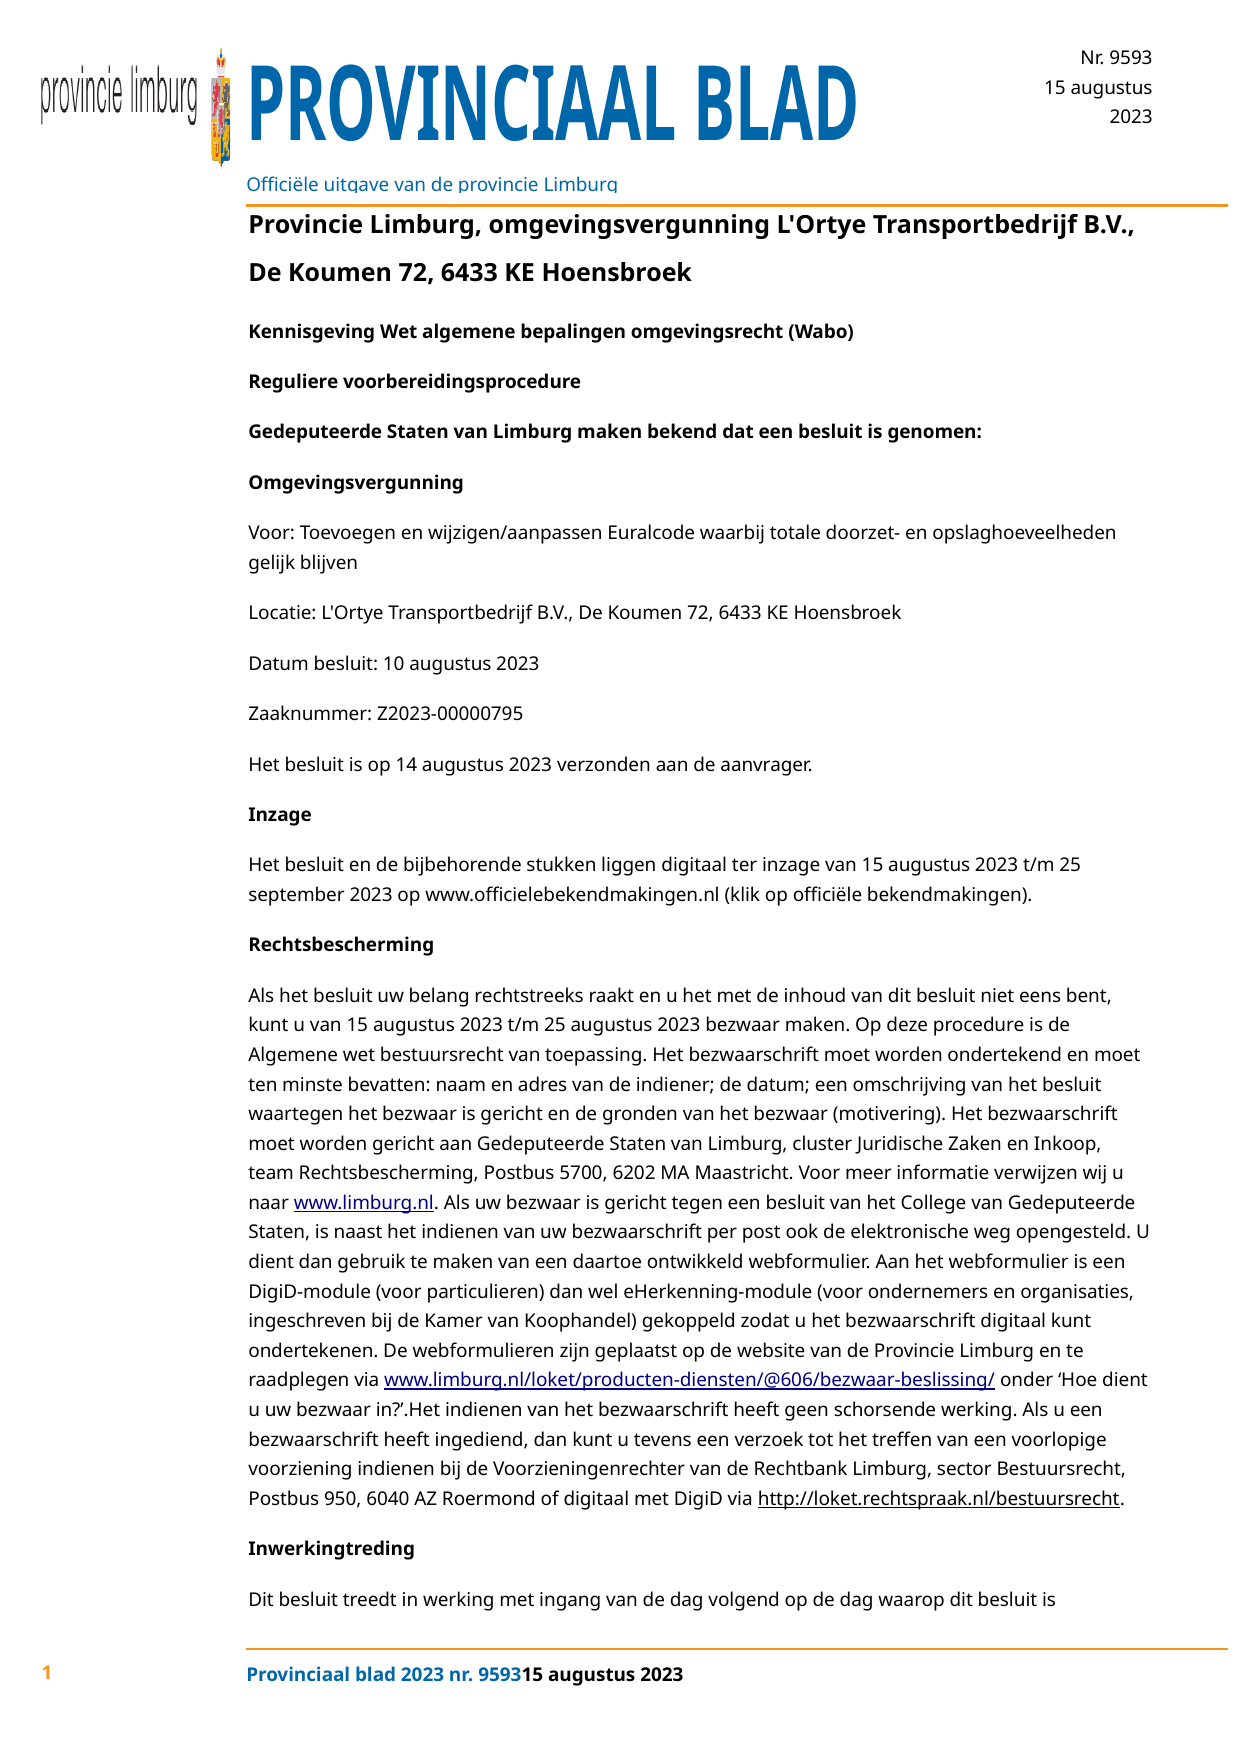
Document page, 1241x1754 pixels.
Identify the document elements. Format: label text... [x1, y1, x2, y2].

text Locatie: L'Ortye Transportbedrijf B.V., De Koumen 72, 6433 KE Hoensbroek [248, 599, 1152, 625]
text Kennisgeving Wet algemene bepalingen omgevingsrecht (Wabo) [248, 318, 1152, 344]
text Inzage [248, 801, 1152, 827]
text Het besluit en de bijbehorende stukken liggen digitaal ter inzage van 15 augustus 2023 t/m 25 september 2023 op www.officielebekendmakingen.nl (klik op officiële bekendmakingen). [248, 852, 1152, 907]
text Inwerkingtreding [248, 1535, 1152, 1561]
text Zaaknummer: Z2023-00000795 [248, 700, 1152, 726]
text Rechtsbescherming [248, 932, 1152, 957]
text Dit besluit treedt in werking met ingang van de dag volgend op de dag waarop dit besluit is [248, 1586, 1152, 1612]
text Omgevingsvergunning [248, 469, 1152, 495]
picture [41, 47, 231, 172]
text Provincie Limburg, omgevingsvergunning L'Ortye Transportbedrijf B.V., De Koumen 72, 6433 KE Hoensbroek [248, 207, 1152, 288]
text Als het besluit uw belang rechtstreeks raakt en u het met de inhoud van dit besluit niet eens bent, kunt u van 15 augustus 2023 t/m 25 augustus 2023 bezwaar maken. Op deze procedure is de Algemene wet bestuursrecht van toepassing. Het bezwaarschrift moet worden ondertekend en moet ten minste bevatten: naam en adres van de indiener; de datum; een omschrijving van het besluit waartegen het bezwaar is gericht en de gronden van het bezwaar (motivering). Het bezwaarschrift moet worden gericht aan Gedeputeerde Staten van Limburg, cluster Juridische Zaken en Inkoop, team Rechtsbescherming, Postbus 5700, 6202 MA Maastricht. Voor meer informatie verwijzen wij u naar www.limburg.nl. Als uw bezwaar is gericht tegen een besluit van het College van Gedeputeerde Staten, is naast het indienen van uw bezwaarschrift per post ook de elektronische weg opengesteld. U dient dan gebruik te maken van een daartoe ontwikkeld webformulier. Aan het webformulier is een DigiD-module (voor particulieren) dan wel eHerkenning-module (voor ondernemers en organisaties, ingeschreven bij de Kamer van Koophandel) gekoppeld zodat u het bezwaarschrift digitaal kunt ondertekenen. De webformulieren zijn geplaatst op de website van de Provincie Limburg en te raadplegen via www.limburg.nl/loket/producten-diensten/@606/bezwaar-beslissing/ onder ‘Hoe dient u uw bezwaar in?’.Het indienen van het bezwaarschrift heeft geen schorsende werking. Als u een bezwaarschrift heeft ingediend, dan kunt u tevens een verzoek tot het treffen van een voorlopige voorziening indienen bij de Voorzieningenrechter van de Rechtbank Limburg, sector Bestuursrecht, Postbus 950, 6040 AZ Roermond of digitaal met DigiD via http://loket.rechtspraak.nl/bestuursrecht. [248, 982, 1152, 1511]
text Datum besluit: 10 augustus 2023 [248, 650, 1152, 676]
text Het besluit is op 14 augustus 2023 verzonden aan de aanvrager. [248, 751, 1152, 777]
text Reguliere voorbereidingsprocedure [248, 368, 1152, 394]
text Gedeputeerde Staten van Limburg maken bekend dat een besluit is genomen: [248, 419, 1152, 444]
text Voor: Toevoegen en wijzigen/aanpassen Euralcode waarbij totale doorzet- en opslaghoeveelheden gelijk blijven [248, 519, 1152, 575]
